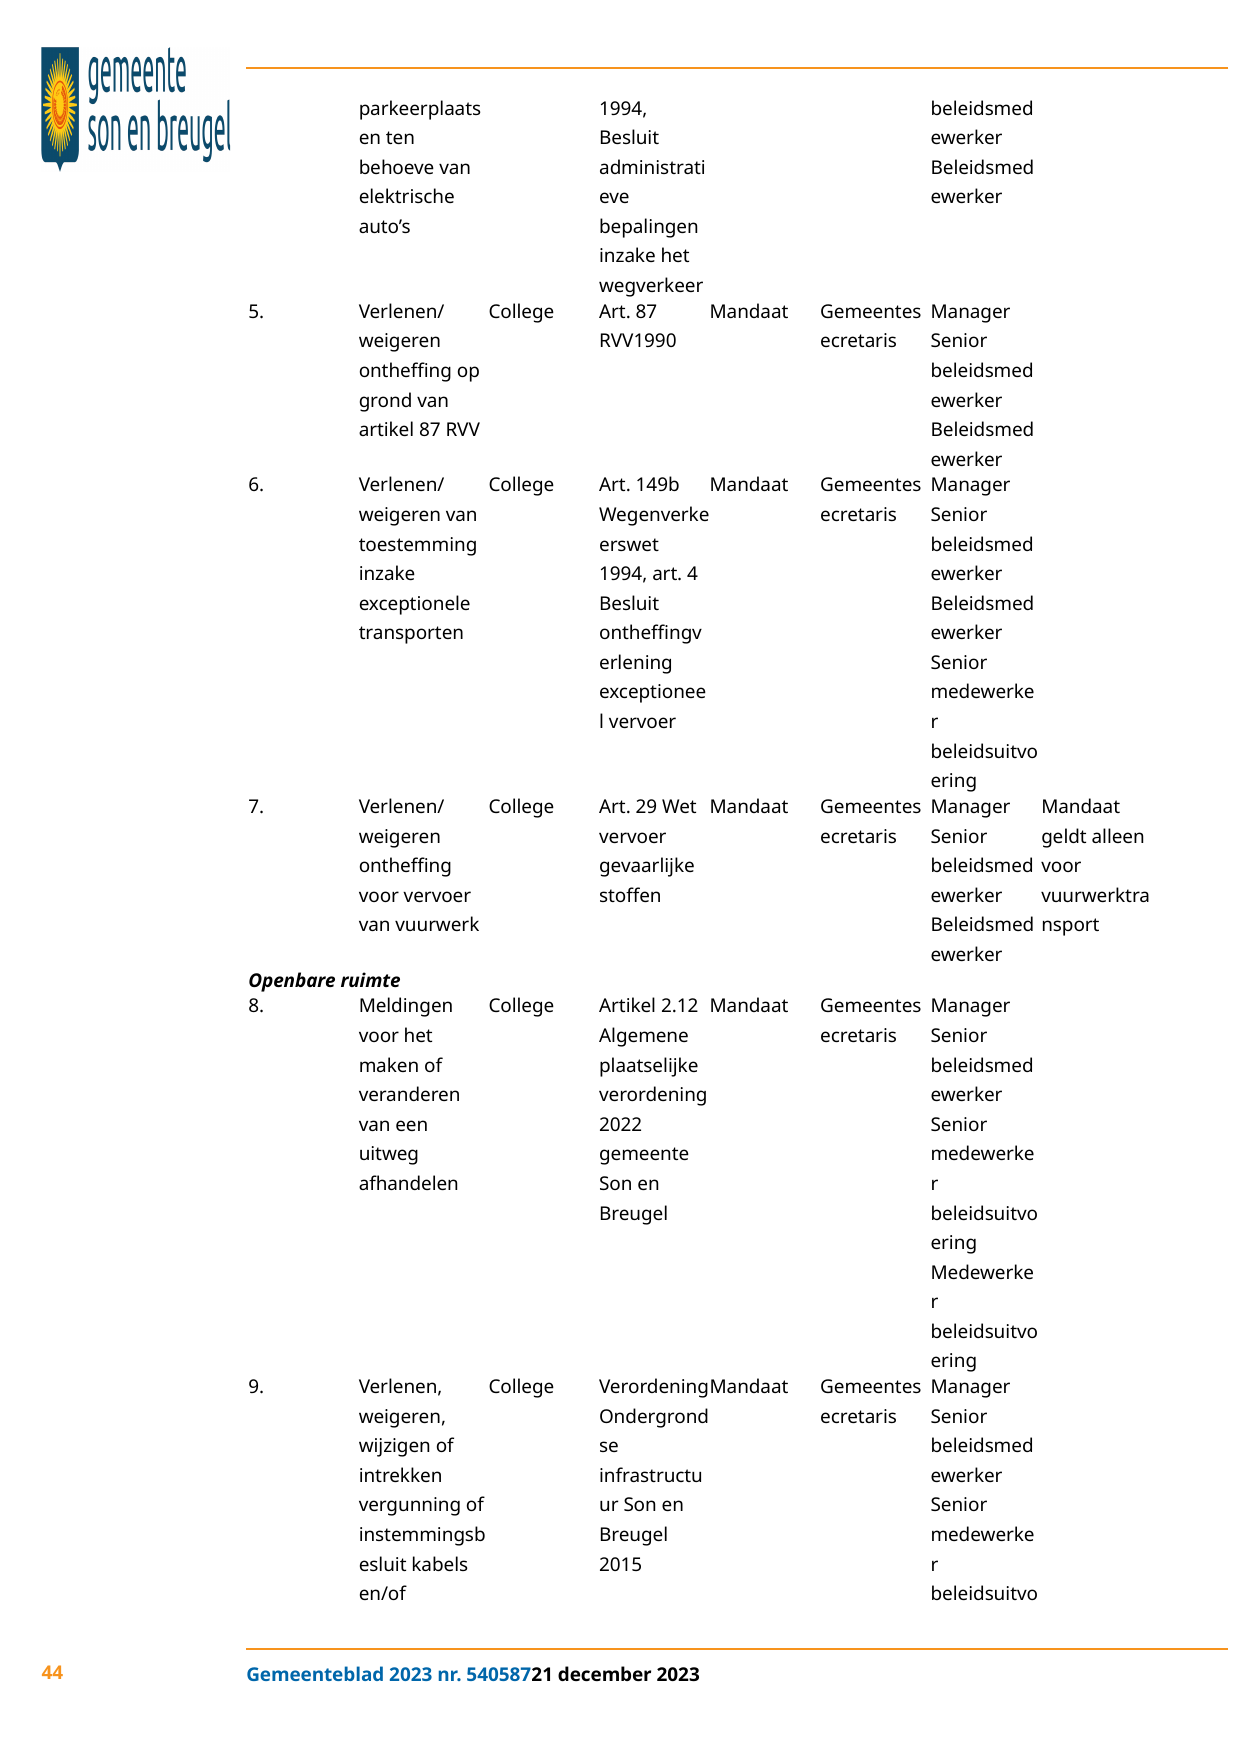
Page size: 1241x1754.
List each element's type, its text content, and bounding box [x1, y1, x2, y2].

table_cell Mandaat [709, 1373, 820, 1606]
table_cell Gemeentesecretaris [820, 793, 930, 967]
table_cell College [488, 993, 599, 1373]
table_cell 9. [248, 1373, 358, 1606]
table_cell Art. 149b Wegenverkeerswet 1994, art. 4 Besluit ontheffingverlening exceptioneel vervoer [599, 472, 709, 793]
table_cell Mandaat geldt alleen voor vuurwerktransport [1041, 793, 1152, 967]
table_cell Mandaat [709, 298, 820, 472]
table_cell Manager Senior beleidsmedewerker Beleidsmedewerker Senior medewerker beleidsuitvoering [930, 472, 1041, 793]
table_cell College [488, 793, 599, 967]
table_cell [488, 95, 599, 298]
table_cell Art. 29 Wet vervoer gevaarlijke stoffen [599, 793, 709, 967]
table_cell Openbare ruimte [248, 967, 1152, 993]
table_cell beleidsmedewerker Beleidsmedewerker [930, 95, 1041, 298]
table_cell [1041, 1373, 1152, 1606]
table_cell Gemeentesecretaris [820, 298, 930, 472]
table_cell Art. 87 RVV1990 [599, 298, 709, 472]
table_cell [1041, 298, 1152, 472]
table_cell Manager Senior beleidsmedewerker Senior medewerker beleidsuitvoering Medewerker beleidsuitvoering [930, 993, 1041, 1373]
table_cell Mandaat [709, 993, 820, 1373]
table_cell 6. [248, 472, 358, 793]
table_cell [248, 95, 358, 298]
table_cell Verlenen, weigeren, wijzigen of intrekken vergunning of instemmingsbesluit kabels en/of [359, 1373, 488, 1606]
table_cell Gemeentesecretaris [820, 1373, 930, 1606]
table_cell Verordening Ondergrondse infrastructuur Son en Breugel 2015 [599, 1373, 709, 1606]
table_cell College [488, 472, 599, 793]
table_cell 7. [248, 793, 358, 967]
table_cell 8. [248, 993, 358, 1373]
table_cell Verlenen/weigeren van toestemming inzake exceptionele transporten [359, 472, 488, 793]
table_cell [709, 95, 820, 298]
table_cell 1994, Besluit administratieve bepalingen inzake het wegverkeer [599, 95, 709, 298]
table_cell parkeerplaatsen ten behoeve van elektrische auto’s [359, 95, 488, 298]
table_cell Manager Senior beleidsmedewerker Beleidsmedewerker [930, 298, 1041, 472]
table_cell 5. [248, 298, 358, 472]
table_cell Verlenen/weigeren ontheffing op grond van artikel 87 RVV [359, 298, 488, 472]
table_cell [820, 95, 930, 298]
table_cell [1041, 472, 1152, 793]
picture [41, 47, 231, 172]
table_cell Gemeentesecretaris [820, 472, 930, 793]
table_cell Verlenen/weigeren ontheffing voor vervoer van vuurwerk [359, 793, 488, 967]
table_cell [1041, 95, 1152, 298]
table_cell Artikel 2.12 Algemene plaatselijke verordening 2022 gemeente Son en Breugel [599, 993, 709, 1373]
table_cell Meldingen voor het maken of veranderen van een uitweg afhandelen [359, 993, 488, 1373]
table_cell Mandaat [709, 472, 820, 793]
table_cell Gemeentesecretaris [820, 993, 930, 1373]
table_cell Manager Senior beleidsmedewerker Beleidsmedewerker [930, 793, 1041, 967]
table_cell [1041, 993, 1152, 1373]
table_cell College [488, 1373, 599, 1606]
table_cell College [488, 298, 599, 472]
table_cell Manager Senior beleidsmedewerker Senior medewerker beleidsuitvo [930, 1373, 1041, 1606]
table_cell Mandaat [709, 793, 820, 967]
